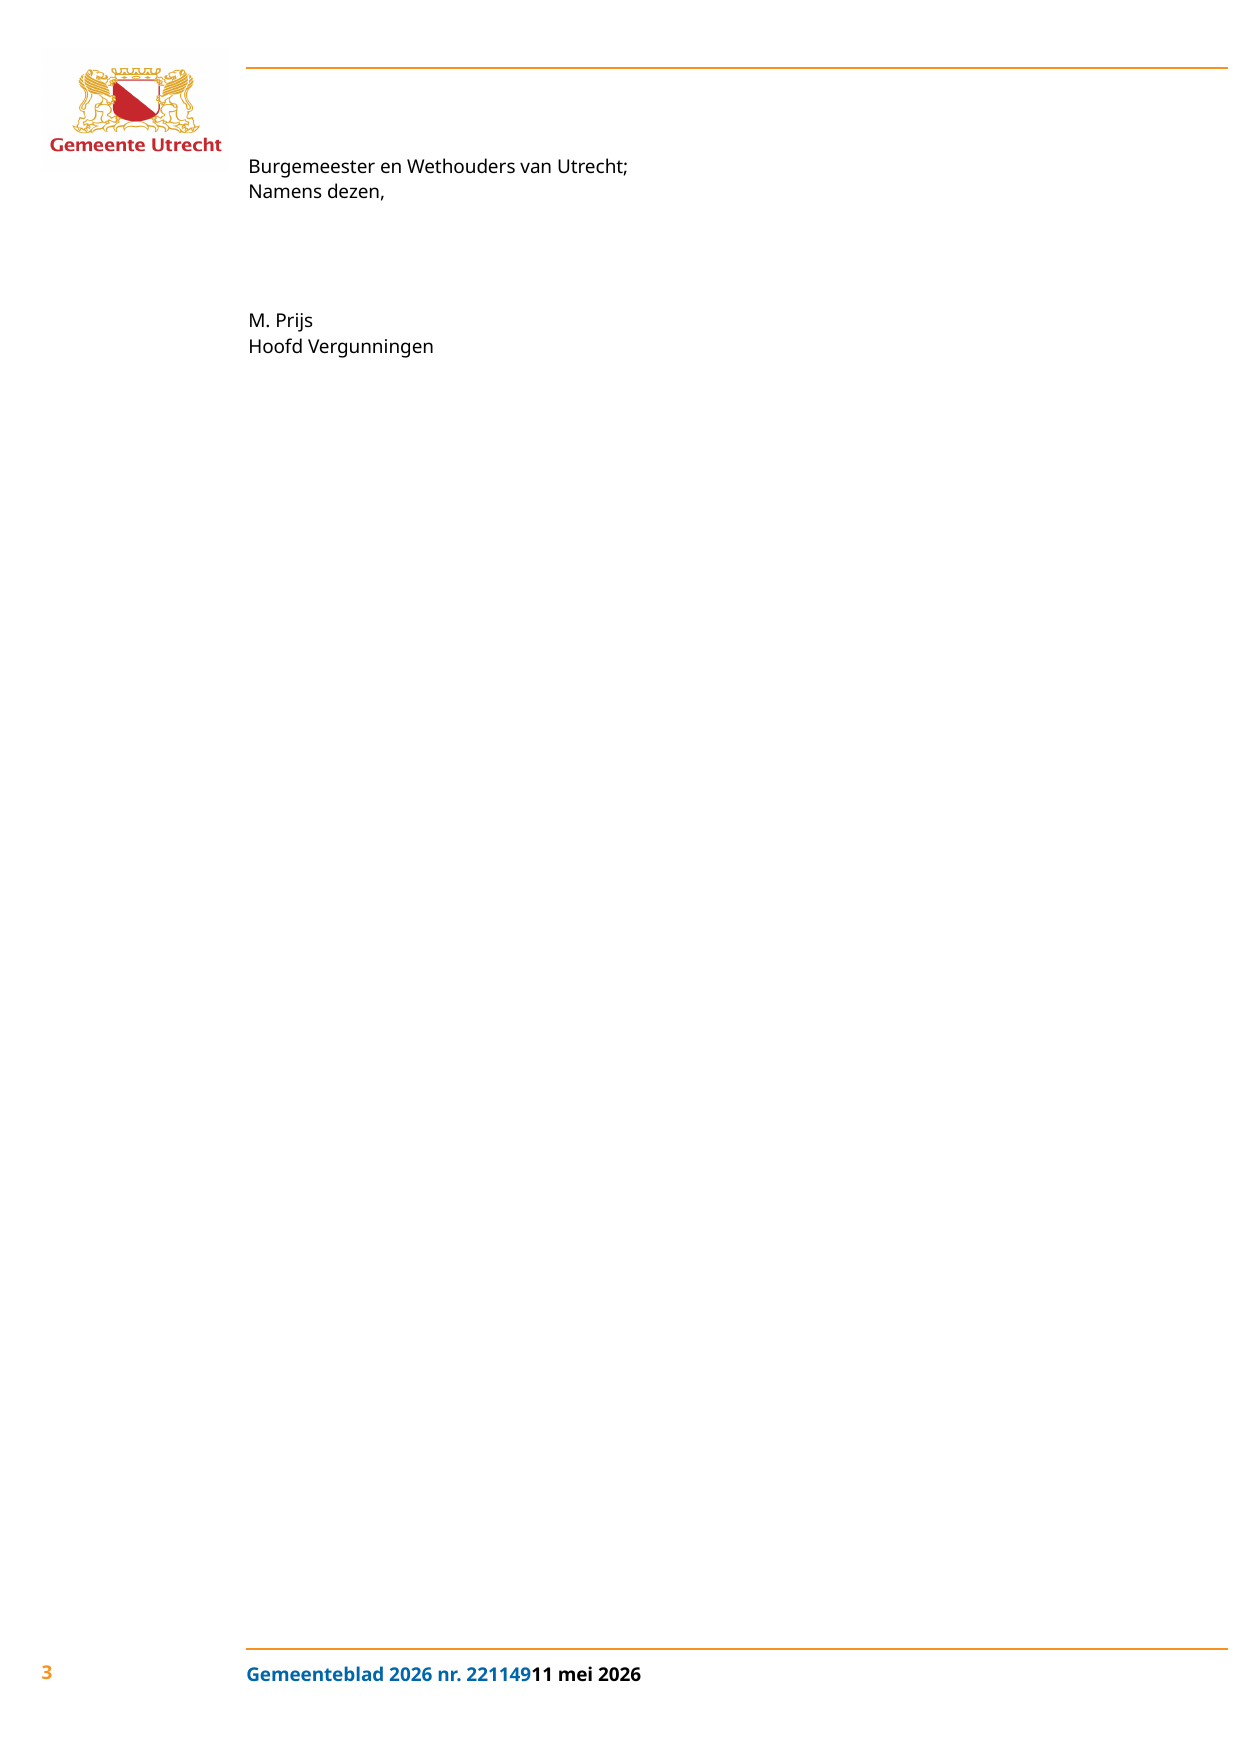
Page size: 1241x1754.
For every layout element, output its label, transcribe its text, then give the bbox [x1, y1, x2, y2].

text M. Prijs [248, 307, 1152, 333]
text Namens dezen, [248, 178, 1152, 204]
text Burgemeester en Wethouders van Utrecht; [248, 153, 1152, 178]
picture [41, 47, 231, 172]
text Hoofd Vergunningen [248, 333, 1152, 359]
